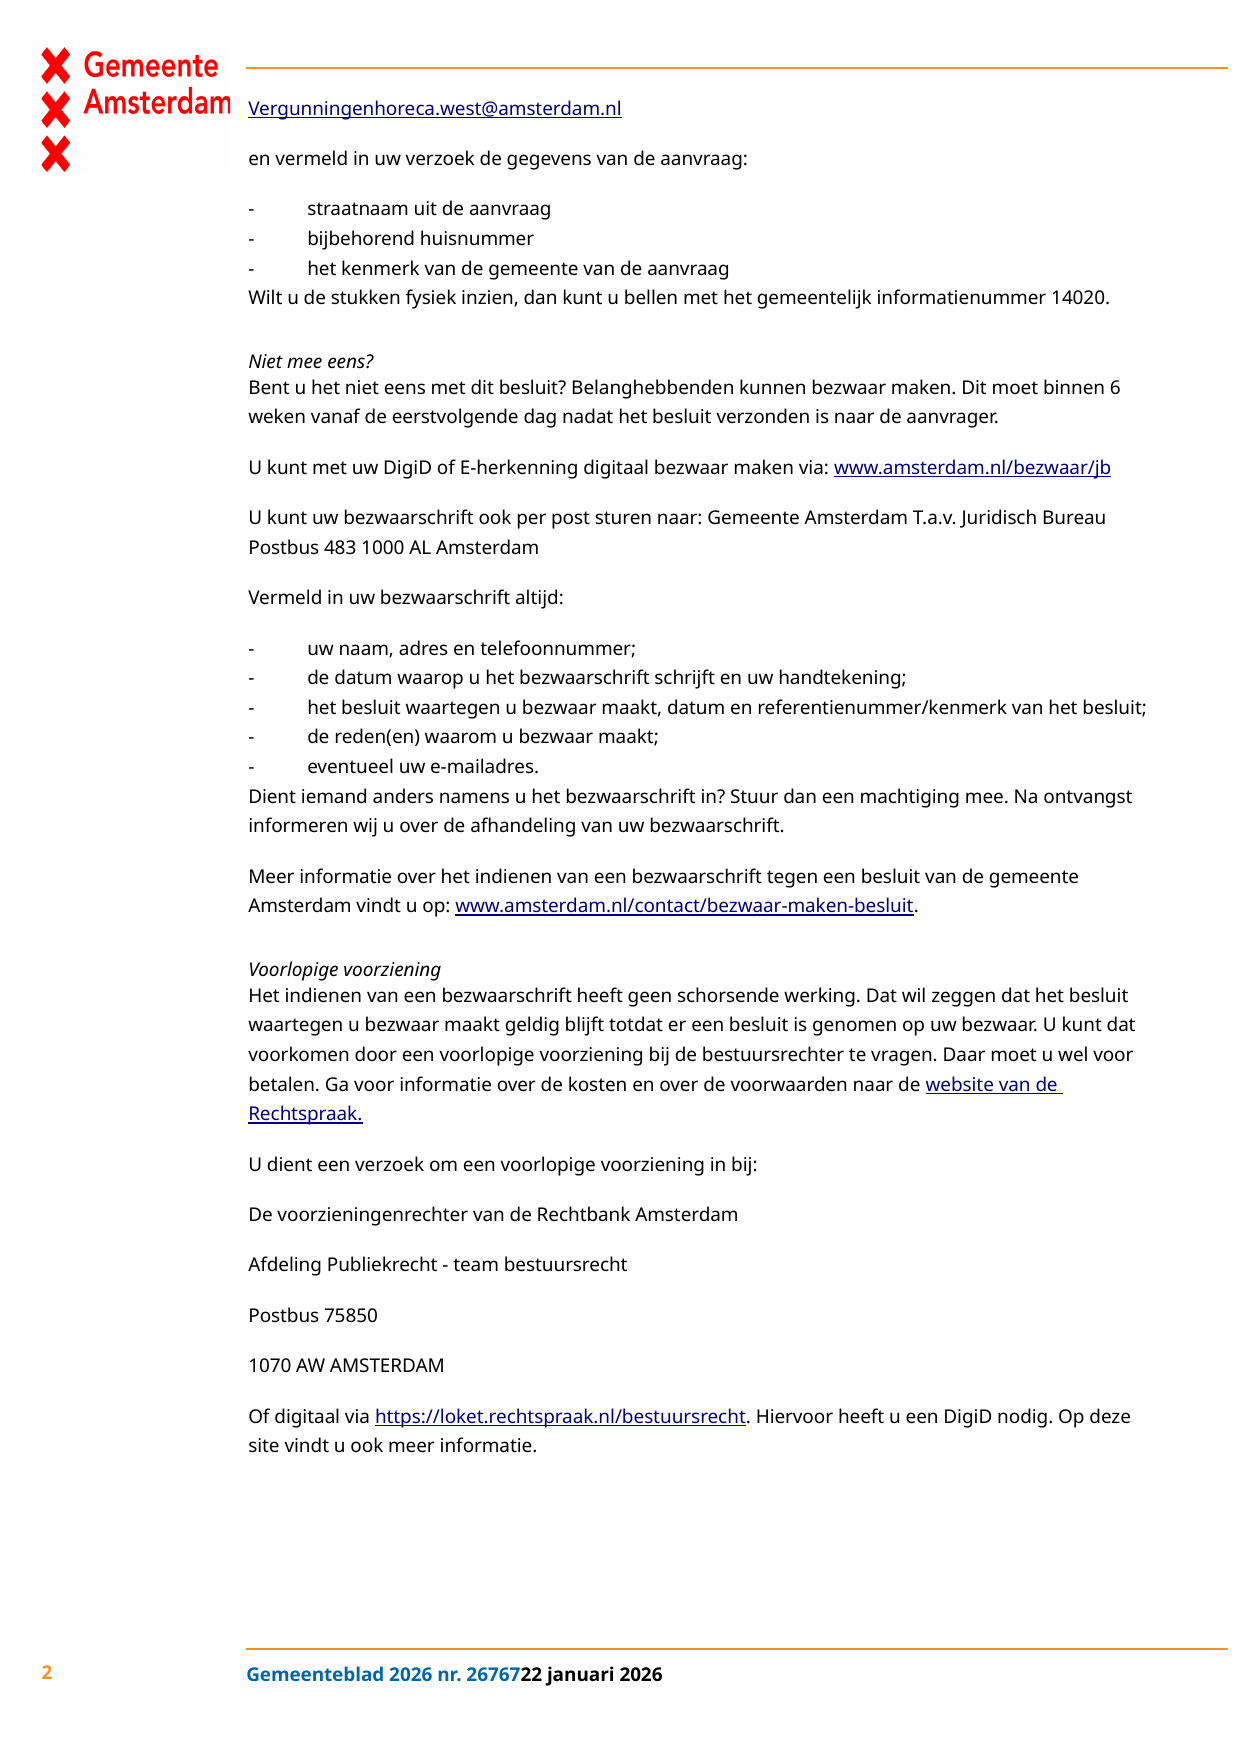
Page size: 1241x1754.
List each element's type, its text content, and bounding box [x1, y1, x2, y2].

text U dient een verzoek om een voorlopige voorziening in bij: [248, 1151, 1152, 1177]
text Dient iemand anders namens u het bezwaarschrift in? Stuur dan een machtiging mee. Na ontvangst informeren wij u over de afhandeling van uw bezwaarschrift. [248, 783, 1152, 838]
list bijbehorend huisnummer [248, 225, 1152, 251]
text Niet mee eens? [248, 348, 1152, 374]
text Of digitaal via https://loket.rechtspraak.nl/bestuursrecht. Hiervoor heeft u een DigiD nodig. Op deze site vindt u ook meer informatie. [248, 1403, 1152, 1458]
text Meer informatie over het indienen van een bezwaarschrift tegen een besluit van de gemeente Amsterdam vindt u op: www.amsterdam.nl/contact/bezwaar-maken-besluit. [248, 863, 1152, 918]
text De voorzieningenrechter van de Rechtbank Amsterdam [248, 1201, 1152, 1227]
text 1070 AW AMSTERDAM [248, 1352, 1152, 1378]
text Vermeld in uw bezwaarschrift altijd: [248, 584, 1152, 610]
list het kenmerk van de gemeente van de aanvraag [248, 255, 1152, 281]
list straatnaam uit de aanvraag [248, 196, 1152, 221]
text Voorlopige voorziening [248, 956, 1152, 982]
picture [41, 47, 231, 172]
text U kunt uw bezwaarschrift ook per post sturen naar: Gemeente Amsterdam T.a.v. Juridisch Bureau Postbus 483 1000 AL Amsterdam [248, 504, 1152, 560]
text Afdeling Publiekrecht - team bestuursrecht [248, 1252, 1152, 1277]
text U kunt met uw DigiD of E-herkenning digitaal bezwaar maken via: www.amsterdam.nl/bezwaar/jb [248, 454, 1152, 480]
list het besluit waartegen u bezwaar maakt, datum en referentienummer/kenmerk van het besluit; [248, 694, 1152, 720]
list de datum waarop u het bezwaarschrift schrijft en uw handtekening; [248, 664, 1152, 690]
text Postbus 75850 [248, 1302, 1152, 1328]
list de reden(en) waarom u bezwaar maakt; [248, 724, 1152, 749]
list uw naam, adres en telefoonnummer; [248, 635, 1152, 661]
text Wilt u de stukken fysiek inzien, dan kunt u bellen met het gemeentelijk informatienummer 14020. [248, 284, 1152, 310]
text Bent u het niet eens met dit besluit? Belanghebbenden kunnen bezwaar maken. Dit moet binnen 6 weken vanaf de eerstvolgende dag nadat het besluit verzonden is naar de aanvrager. [248, 374, 1152, 429]
list eventueel uw e-mailadres. [248, 753, 1152, 779]
text Vergunningenhoreca.west@amsterdam.nl [248, 95, 1152, 121]
text Het indienen van een bezwaarschrift heeft geen schorsende werking. Dat wil zeggen dat het besluit waartegen u bezwaar maakt geldig blijft totdat er een besluit is genomen op uw bezwaar. U kunt dat voorkomen door een voorlopige voorziening bij de bestuursrechter te vragen. Daar moet u wel voor betalen. Ga voor informatie over de kosten en over de voorwaarden naar de website van de Rechtspraak. [248, 982, 1152, 1126]
text en vermeld in uw verzoek de gegevens van de aanvraag: [248, 145, 1152, 171]
